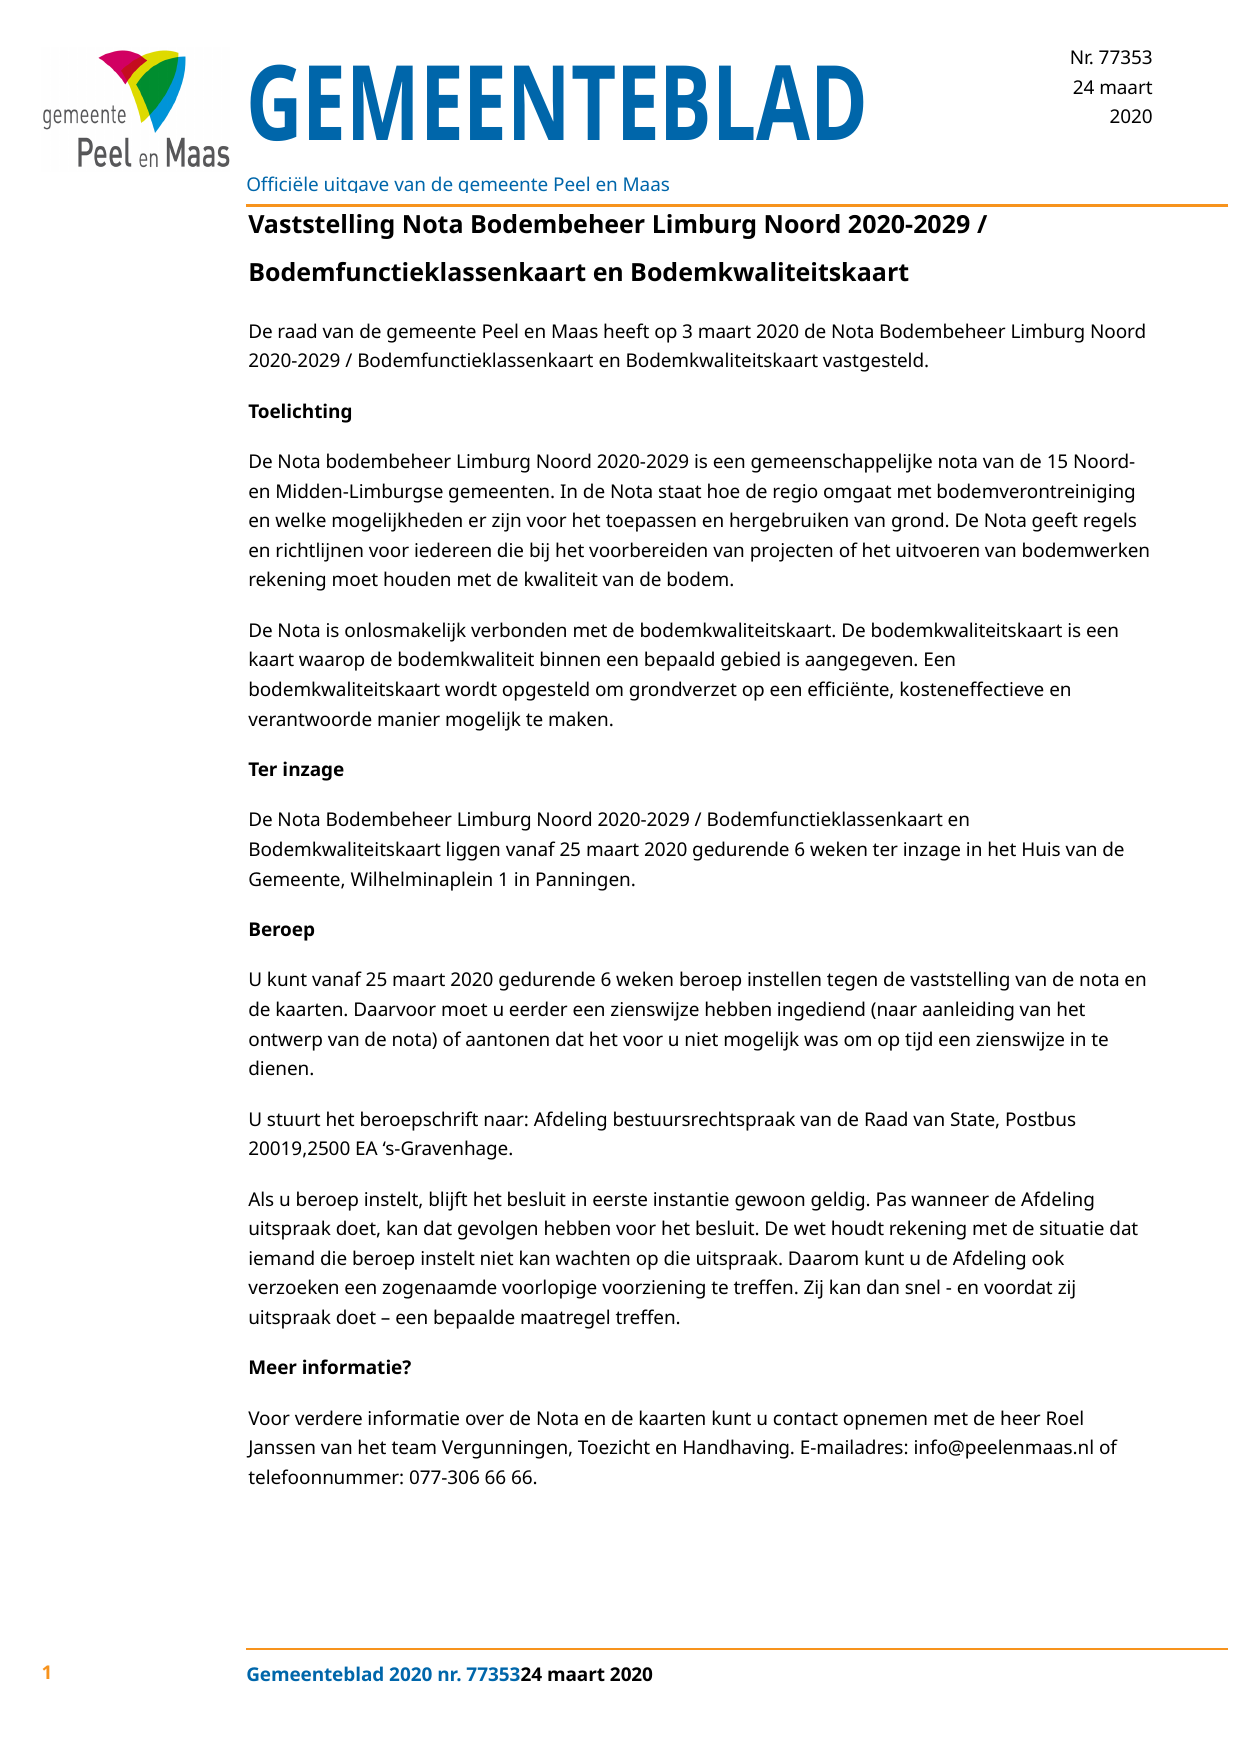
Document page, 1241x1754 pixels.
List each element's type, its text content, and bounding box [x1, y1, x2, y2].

text Toelichting [248, 398, 1152, 424]
text Ter inzage [248, 756, 1152, 782]
text De Nota Bodembeheer Limburg Noord 2020-2029 / Bodemfunctieklassenkaart en Bodemkwaliteitskaart liggen vanaf 25 maart 2020 gedurende 6 weken ter inzage in het Huis van de Gemeente, Wilhelminaplein 1 in Panningen. [248, 807, 1152, 892]
text Vaststelling Nota Bodembeheer Limburg Noord 2020-2029 / Bodemfunctieklassenkaart en Bodemkwaliteitskaart [248, 207, 1152, 288]
text Meer informatie? [248, 1354, 1152, 1380]
text De raad van de gemeente Peel en Maas heeft op 3 maart 2020 de Nota Bodembeheer Limburg Noord 2020-2029 / Bodemfunctieklassenkaart en Bodemkwaliteitskaart vastgesteld. [248, 318, 1152, 373]
text De Nota is onlosmakelijk verbonden met de bodemkwaliteitskaart. De bodemkwaliteitskaart is een kaart waarop de bodemkwaliteit binnen een bepaald gebied is aangegeven. Een bodemkwaliteitskaart wordt opgesteld om grondverzet op een efficiënte, kosteneffectieve en verantwoorde manier mogelijk te maken. [248, 617, 1152, 732]
text U stuurt het beroepschrift naar: Afdeling bestuursrechtspraak van de Raad van State, Postbus 20019,2500 EA ‘s-Gravenhage. [248, 1106, 1152, 1161]
text U kunt vanaf 25 maart 2020 gedurende 6 weken beroep instellen tegen de vaststelling van de nota en de kaarten. Daarvoor moet u eerder een zienswijze hebben ingediend (naar aanleiding van het ontwerp van de nota) of aantonen dat het voor u niet mogelijk was om op tijd een zienswijze in te dienen. [248, 967, 1152, 1081]
text Als u beroep instelt, blijft het besluit in eerste instantie gewoon geldig. Pas wanneer de Afdeling uitspraak doet, kan dat gevolgen hebben voor het besluit. De wet houdt rekening met de situatie dat iemand die beroep instelt niet kan wachten op die uitspraak. Daarom kunt u de Afdeling ook verzoeken een zogenaamde voorlopige voorziening te treffen. Zij kan dan snel - en voordat zij uitspraak doet – een bepaalde maatregel treffen. [248, 1186, 1152, 1330]
picture [41, 47, 231, 172]
text De Nota bodembeheer Limburg Noord 2020-2029 is een gemeenschappelijke nota van de 15 Noord- en Midden-Limburgse gemeenten. In de Nota staat hoe de regio omgaat met bodemverontreiniging en welke mogelijkheden er zijn voor het toepassen en hergebruiken van grond. De Nota geeft regels en richtlijnen voor iedereen die bij het voorbereiden van projecten of het uitvoeren van bodemwerken rekening moet houden met de kwaliteit van de bodem. [248, 448, 1152, 592]
text Beroep [248, 916, 1152, 942]
text Voor verdere informatie over de Nota en de kaarten kunt u contact opnemen met de heer Roel Janssen van het team Vergunningen, Toezicht en Handhaving. E-mailadres: info@peelenmaas.nl of telefoonnummer: 077-306 66 66. [248, 1405, 1152, 1490]
